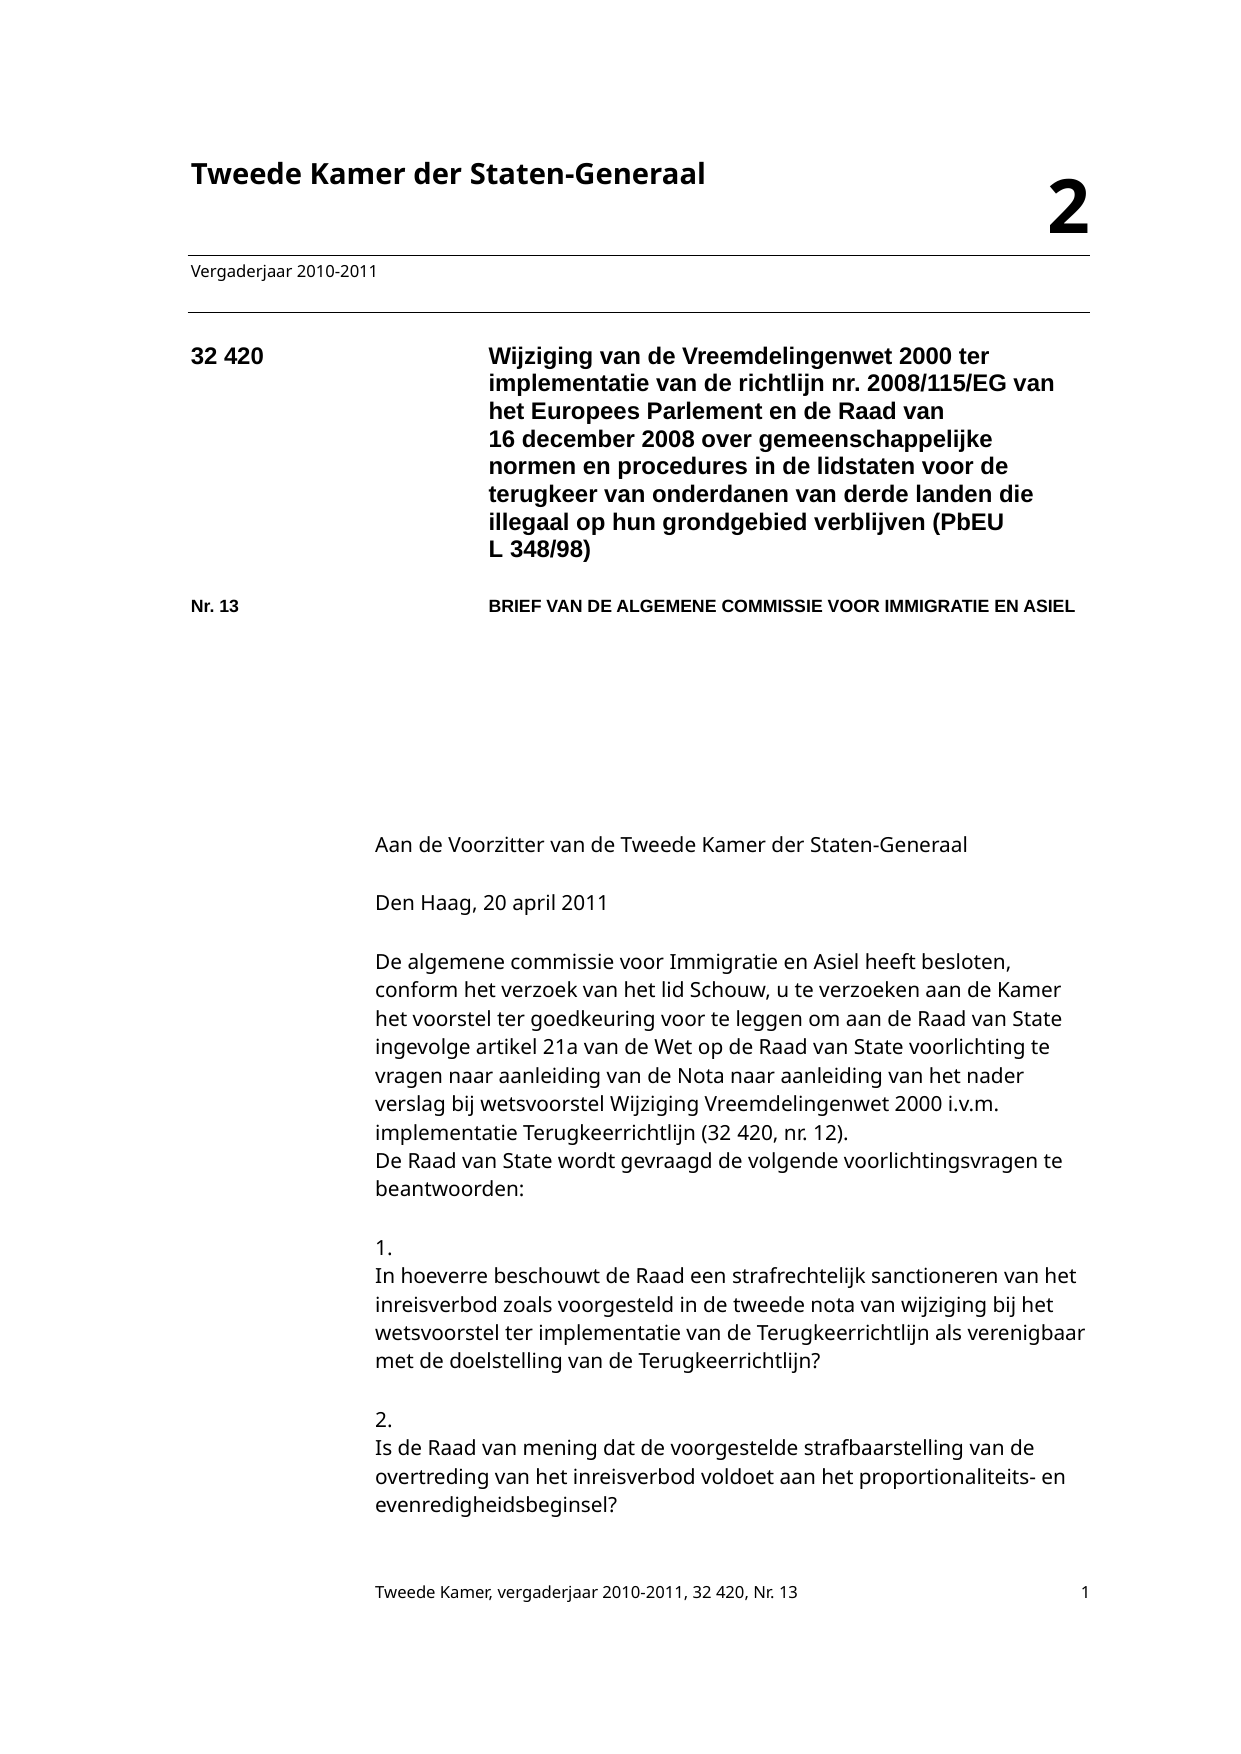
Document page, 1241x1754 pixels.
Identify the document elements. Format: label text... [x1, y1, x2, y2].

table_cell [485, 256, 1090, 312]
table_cell 32 420 [188, 339, 485, 593]
text 1. [375, 1233, 1090, 1261]
table_cell Wijziging van de Vreemdelingenwet 2000 ter implementatie van de richtlijn nr. 2008/115/EG van het Europees Parlement en de Raad van 16 december 2008 over gemeenschappelijke normen en procedures in de lidstaten voor de terugkeer van onderdanen van derde landen die illegaal op hun grondgebied verblijven (PbEU L 348/98) [485, 339, 1090, 593]
table_header 2 [910, 150, 1090, 255]
table_cell BRIEF VAN DE ALGEMENE COMMISSIE VOOR IMMIGRATIE EN ASIEL [485, 593, 1090, 712]
text 2. [375, 1405, 1090, 1433]
table_cell Nr. 13 [188, 593, 485, 712]
table_cell [485, 313, 1090, 339]
text Den Haag, 20 april 2011 [375, 888, 1090, 917]
text De Raad van State wordt gevraagd de volgende voorlichtingsvragen te beantwoorden: [375, 1146, 1090, 1203]
table_cell [188, 313, 485, 339]
table_header Tweede Kamer der Staten-Generaal [188, 150, 909, 255]
text Aan de Voorzitter van de Tweede Kamer der Staten-Generaal [375, 830, 1090, 858]
text De algemene commissie voor Immigratie en Asiel heeft besloten, conform het verzoek van het lid Schouw, u te verzoeken aan de Kamer het voorstel ter goedkeuring voor te leggen om aan de Raad van State ingevolge artikel 21a van de Wet op de Raad van State voorlichting te vragen naar aanleiding van de Nota naar aanleiding van het nader verslag bij wetsvoorstel Wijziging Vreemdelingenwet 2000 i.v.m. implementatie Terugkeerrichtlijn (32 420, nr. 12). [375, 947, 1090, 1146]
text Is de Raad van mening dat de voorgestelde strafbaarstelling van de overtreding van het inreisverbod voldoet aan het proportionaliteits- en evenredigheidsbeginsel? [375, 1433, 1090, 1519]
table_cell Vergaderjaar 2010-2011 [188, 256, 485, 312]
text In hoeverre beschouwt de Raad een strafrechtelijk sanctioneren van het inreisverbod zoals voorgesteld in de tweede nota van wijziging bij het wetsvoorstel ter implementatie van de Terugkeerrichtlijn als verenigbaar met de doelstelling van de Terugkeerrichtlijn? [375, 1261, 1090, 1375]
